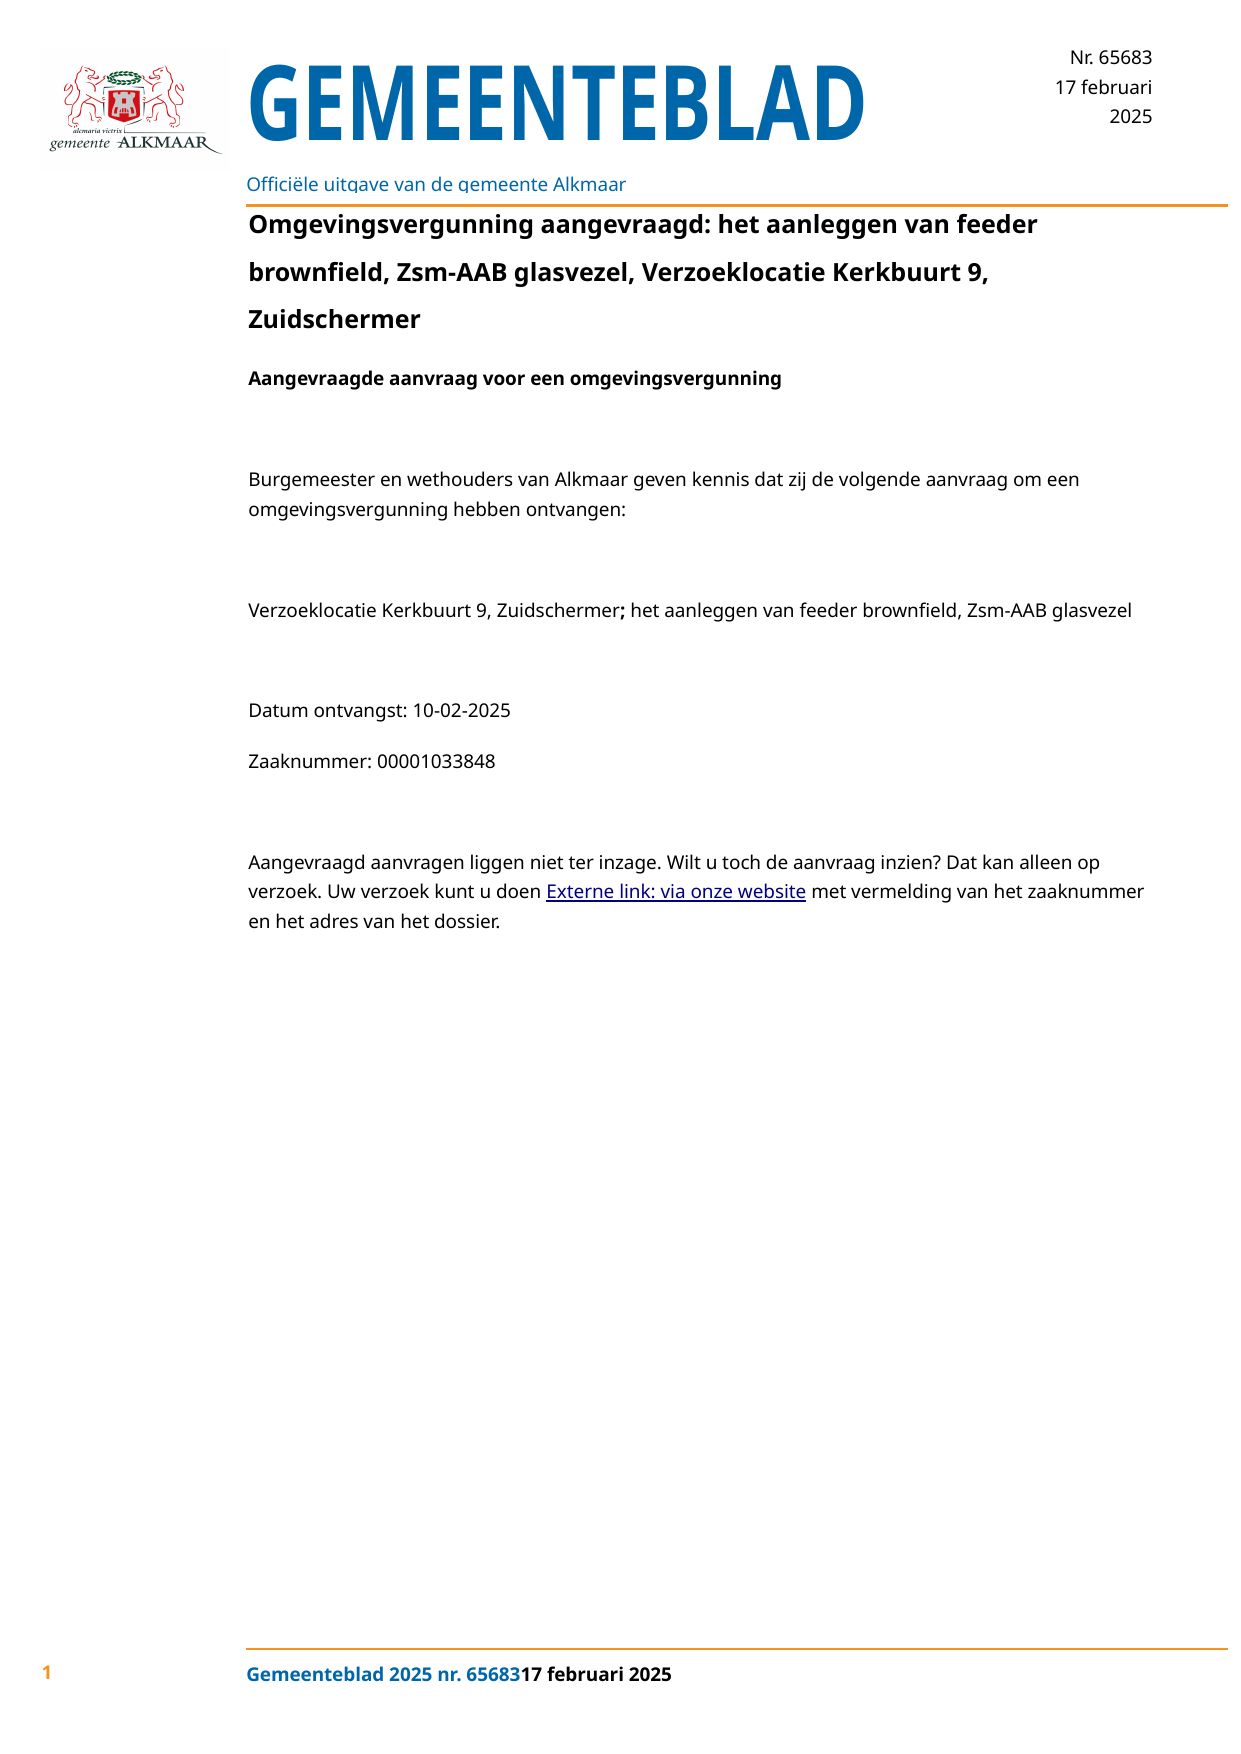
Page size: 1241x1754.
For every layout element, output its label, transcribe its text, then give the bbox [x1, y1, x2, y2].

text Zaaknummer: 00001033848 [248, 748, 1152, 774]
text Omgevingsvergunning aangevraagd: het aanleggen van feeder brownfield, Zsm-AAB glasvezel, Verzoeklocatie Kerkbuurt 9, Zuidschermer [248, 207, 1152, 336]
picture [41, 47, 231, 172]
text Burgemeester en wethouders van Alkmaar geven kennis dat zij de volgende aanvraag om een omgevingsvergunning hebben ontvangen: [248, 466, 1152, 522]
text Aangevraagd aanvragen liggen niet ter inzage. Wilt u toch de aanvraag inzien? Dat kan alleen op verzoek. Uw verzoek kunt u doen Externe link: via onze website met vermelding van het zaaknummer en het adres van het dossier. [248, 849, 1152, 934]
text Aangevraagde aanvraag voor een omgevingsvergunning [248, 366, 1152, 391]
text Verzoeklocatie Kerkbuurt 9, Zuidschermer; het aanleggen van feeder brownfield, Zsm-AAB glasvezel [248, 597, 1152, 622]
text Datum ontvangst: 10-02-2025 [248, 698, 1152, 723]
